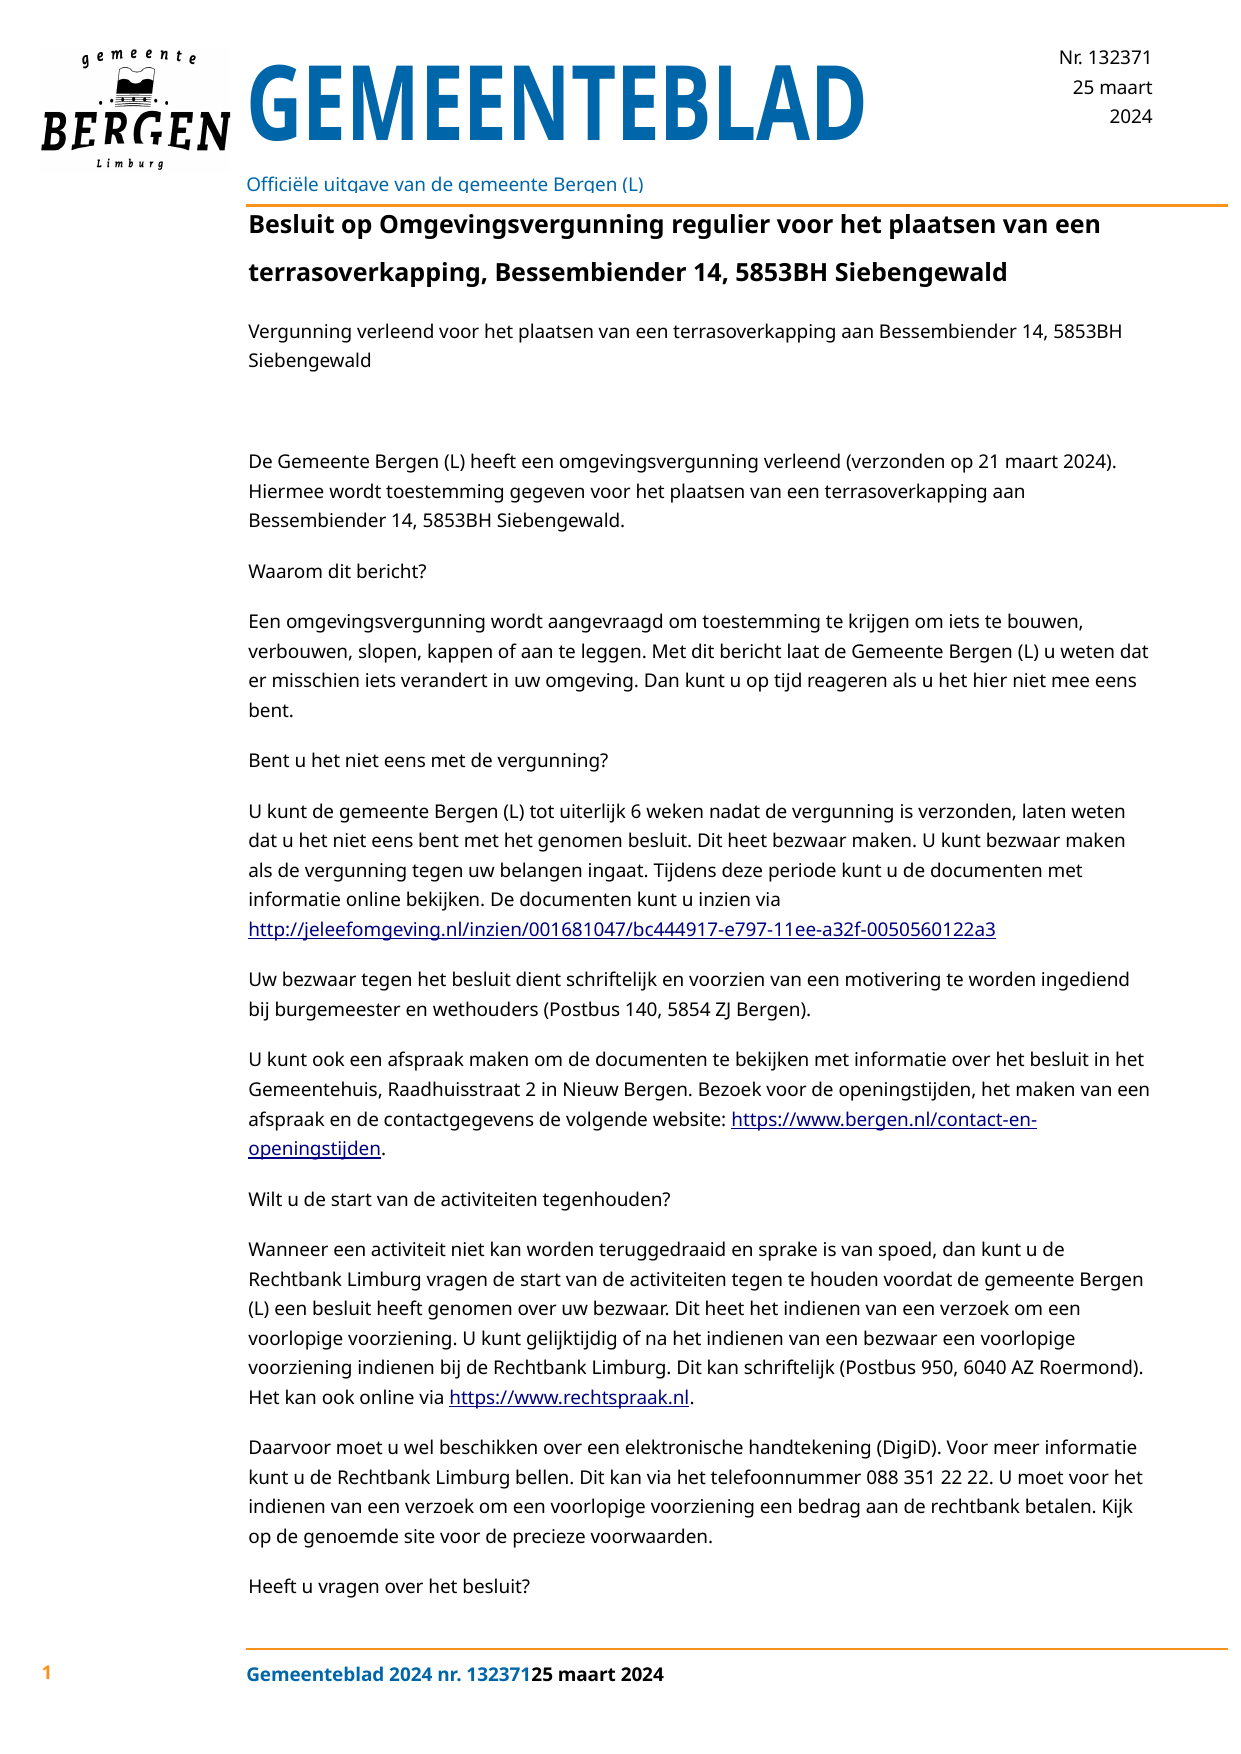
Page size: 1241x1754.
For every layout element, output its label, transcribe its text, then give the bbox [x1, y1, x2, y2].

text Besluit op Omgevingsvergunning regulier voor het plaatsen van een terrasoverkapping, Bessembiender 14, 5853BH Siebengewald [248, 207, 1152, 288]
text U kunt ook een afspraak maken om de documenten te bekijken met informatie over het besluit in het Gemeentehuis, Raadhuisstraat 2 in Nieuw Bergen. Bezoek voor de openingstijden, het maken van een afspraak en de contactgegevens de volgende website: https://www.bergen.nl/contact-en-openingstijden. [248, 1047, 1152, 1161]
text De Gemeente Bergen (L) heeft een omgevingsvergunning verleend (verzonden op 21 maart 2024). Hiermee wordt toestemming gegeven voor het plaatsen van een terrasoverkapping aan Bessembiender 14, 5853BH Siebengewald. [248, 448, 1152, 533]
picture [41, 47, 231, 172]
text Heeft u vragen over het besluit? [248, 1574, 1152, 1599]
text Waarom dit bericht? [248, 558, 1152, 584]
text Wanneer een activiteit niet kan worden teruggedraaid en sprake is van spoed, dan kunt u de Rechtbank Limburg vragen de start van de activiteiten tegen te houden voordat de gemeente Bergen (L) een besluit heeft genomen over uw bezwaar. Dit heet het indienen van een verzoek om een voorlopige voorziening. U kunt gelijktijdig of na het indienen van een bezwaar een voorlopige voorziening indienen bij de Rechtbank Limburg. Dit kan schriftelijk (Postbus 950, 6040 AZ Roermond). Het kan ook online via https://www.rechtspraak.nl. [248, 1236, 1152, 1410]
text U kunt de gemeente Bergen (L) tot uiterlijk 6 weken nadat de vergunning is verzonden, laten weten dat u het niet eens bent met het genomen besluit. Dit heet bezwaar maken. U kunt bezwaar maken als de vergunning tegen uw belangen ingaat. Tijdens deze periode kunt u de documenten met informatie online bekijken. De documenten kunt u inzien via http://jeleefomgeving.nl/inzien/001681047/bc444917-e797-11ee-a32f-0050560122a3 [248, 798, 1152, 942]
text Daarvoor moet u wel beschikken over een elektronische handtekening (DigiD). Voor meer informatie kunt u de Rechtbank Limburg bellen. Dit kan via het telefoonnummer 088 351 22 22. U moet voor het indienen van een verzoek om een voorlopige voorziening een bedrag aan de rechtbank betalen. Kijk op de genoemde site voor de precieze voorwaarden. [248, 1434, 1152, 1549]
text Uw bezwaar tegen het besluit dient schriftelijk en voorzien van een motivering te worden ingediend bij burgemeester en wethouders (Postbus 140, 5854 ZJ Bergen). [248, 967, 1152, 1022]
text Bent u het niet eens met de vergunning? [248, 747, 1152, 773]
text Vergunning verleend voor het plaatsen van een terrasoverkapping aan Bessembiender 14, 5853BH Siebengewald [248, 318, 1152, 373]
text Een omgevingsvergunning wordt aangevraagd om toestemming te krijgen om iets te bouwen, verbouwen, slopen, kappen of aan te leggen. Met dit bericht laat de Gemeente Bergen (L) u weten dat er misschien iets verandert in uw omgeving. Dan kunt u op tijd reageren als u het hier niet mee eens bent. [248, 608, 1152, 723]
text Wilt u de start van de activiteiten tegenhouden? [248, 1186, 1152, 1212]
